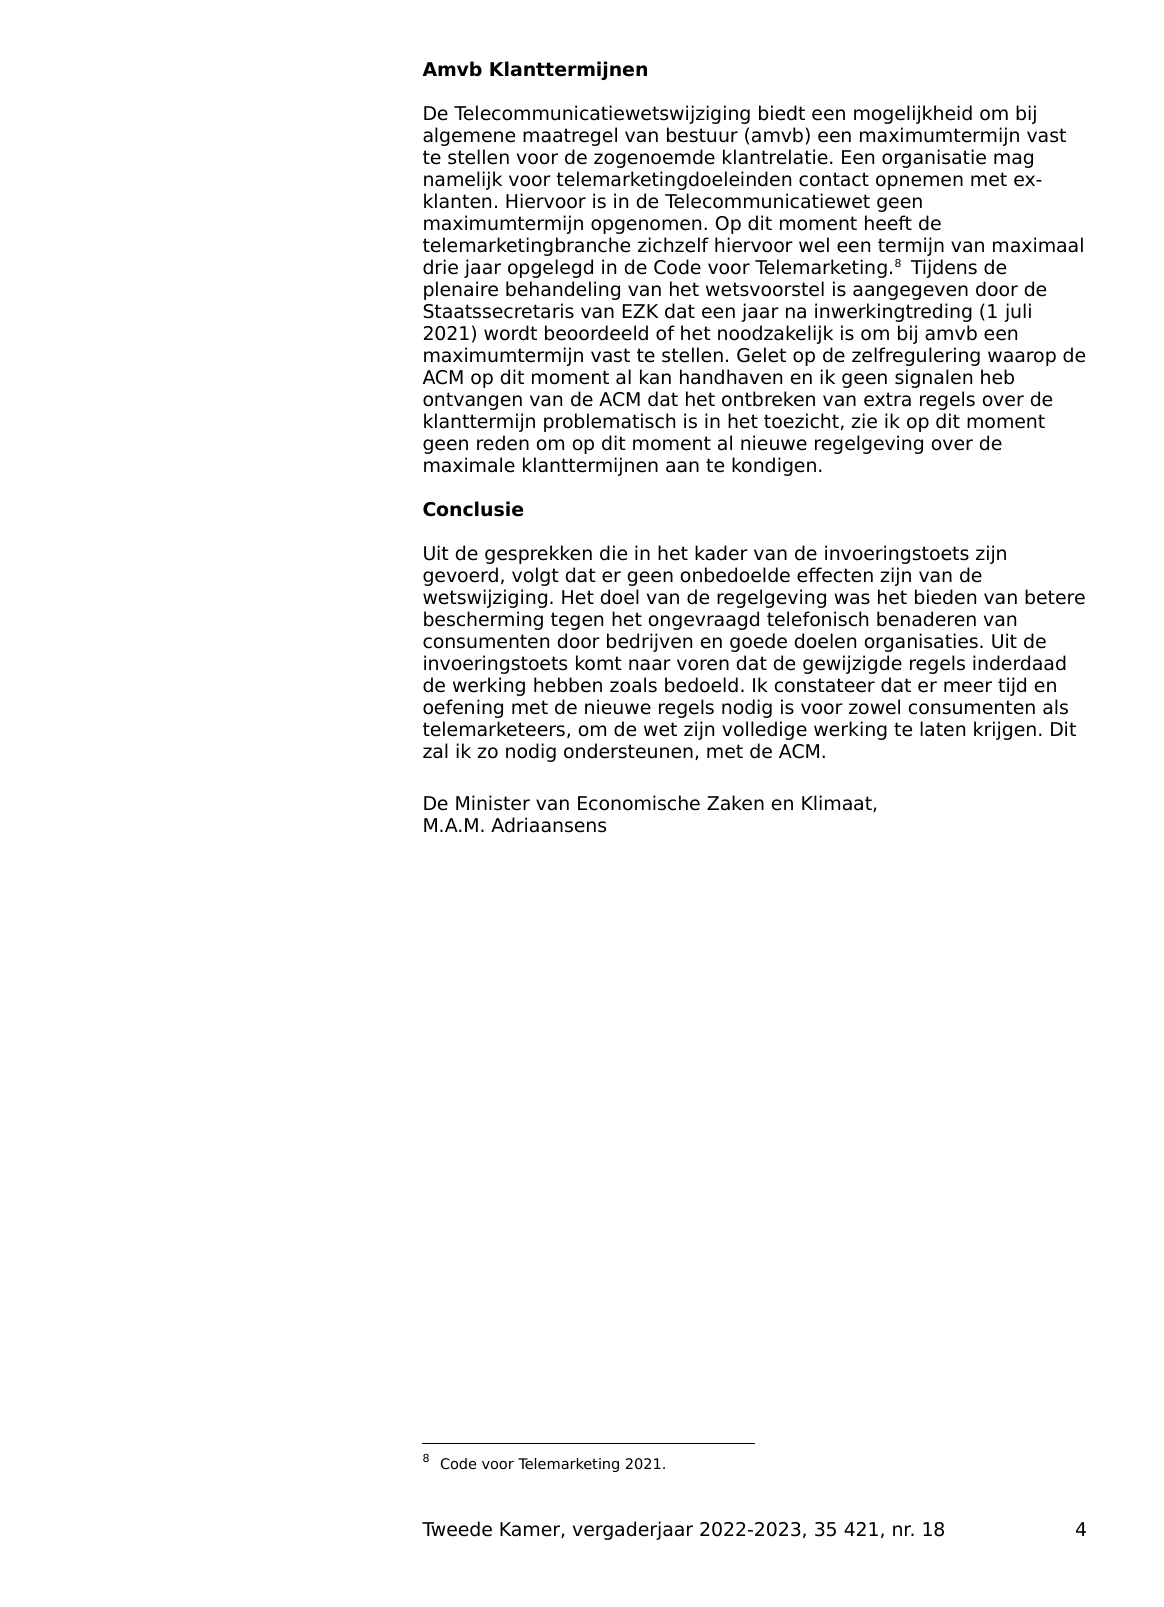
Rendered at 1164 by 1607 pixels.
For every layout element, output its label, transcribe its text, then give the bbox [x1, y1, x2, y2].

text Code voor Telemarketing 2021. [422, 1452, 1087, 1474]
text De Minister van Economische Zaken en Klimaat, M.A.M. Adriaansens [422, 793, 1087, 837]
subtitle Amvb Klanttermijnen [422, 59, 1087, 81]
text Uit de gesprekken die in het kader van de invoeringstoets zijn gevoerd, volgt dat er geen onbedoelde effecten zijn van de wetswijziging. Het doel van de regelgeving was het bieden van betere bescherming tegen het ongevraagd telefonisch benaderen van consumenten door bedrijven en goede doelen organisaties. Uit de invoeringstoets komt naar voren dat de gewijzigde regels inderdaad de werking hebben zoals bedoeld. Ik constateer dat er meer tijd en oefening met de nieuwe regels nodig is voor zowel consumenten als telemarketeers, om de wet zijn volledige werking te laten krijgen. Dit zal ik zo nodig ondersteunen, met de ACM. [422, 543, 1087, 763]
subtitle Conclusie [422, 499, 1087, 521]
text De Telecommunicatiewetswijziging biedt een mogelijkheid om bij algemene maatregel van bestuur (amvb) een maximumtermijn vast te stellen voor de zogenoemde klantrelatie. Een organisatie mag namelijk voor telemarketingdoeleinden contact opnemen met ex-klanten. Hiervoor is in de Telecommunicatiewet geen maximumtermijn opgenomen. Op dit moment heeft de telemarketingbranche zichzelf hiervoor wel een termijn van maximaal drie jaar opgelegd in de Code voor Telemarketing. Tijdens de plenaire behandeling van het wetsvoorstel is aangegeven door de Staatssecretaris van EZK dat een jaar na inwerkingtreding (1 juli 2021) wordt beoordeeld of het noodzakelijk is om bij amvb een maximumtermijn vast te stellen. Gelet op de zelfregulering waarop de ACM op dit moment al kan handhaven en ik geen signalen heb ontvangen van de ACM dat het ontbreken van extra regels over de klanttermijn problematisch is in het toezicht, zie ik op dit moment geen reden om op dit moment al nieuwe regelgeving over de maximale klanttermijnen aan te kondigen. [422, 103, 1087, 477]
